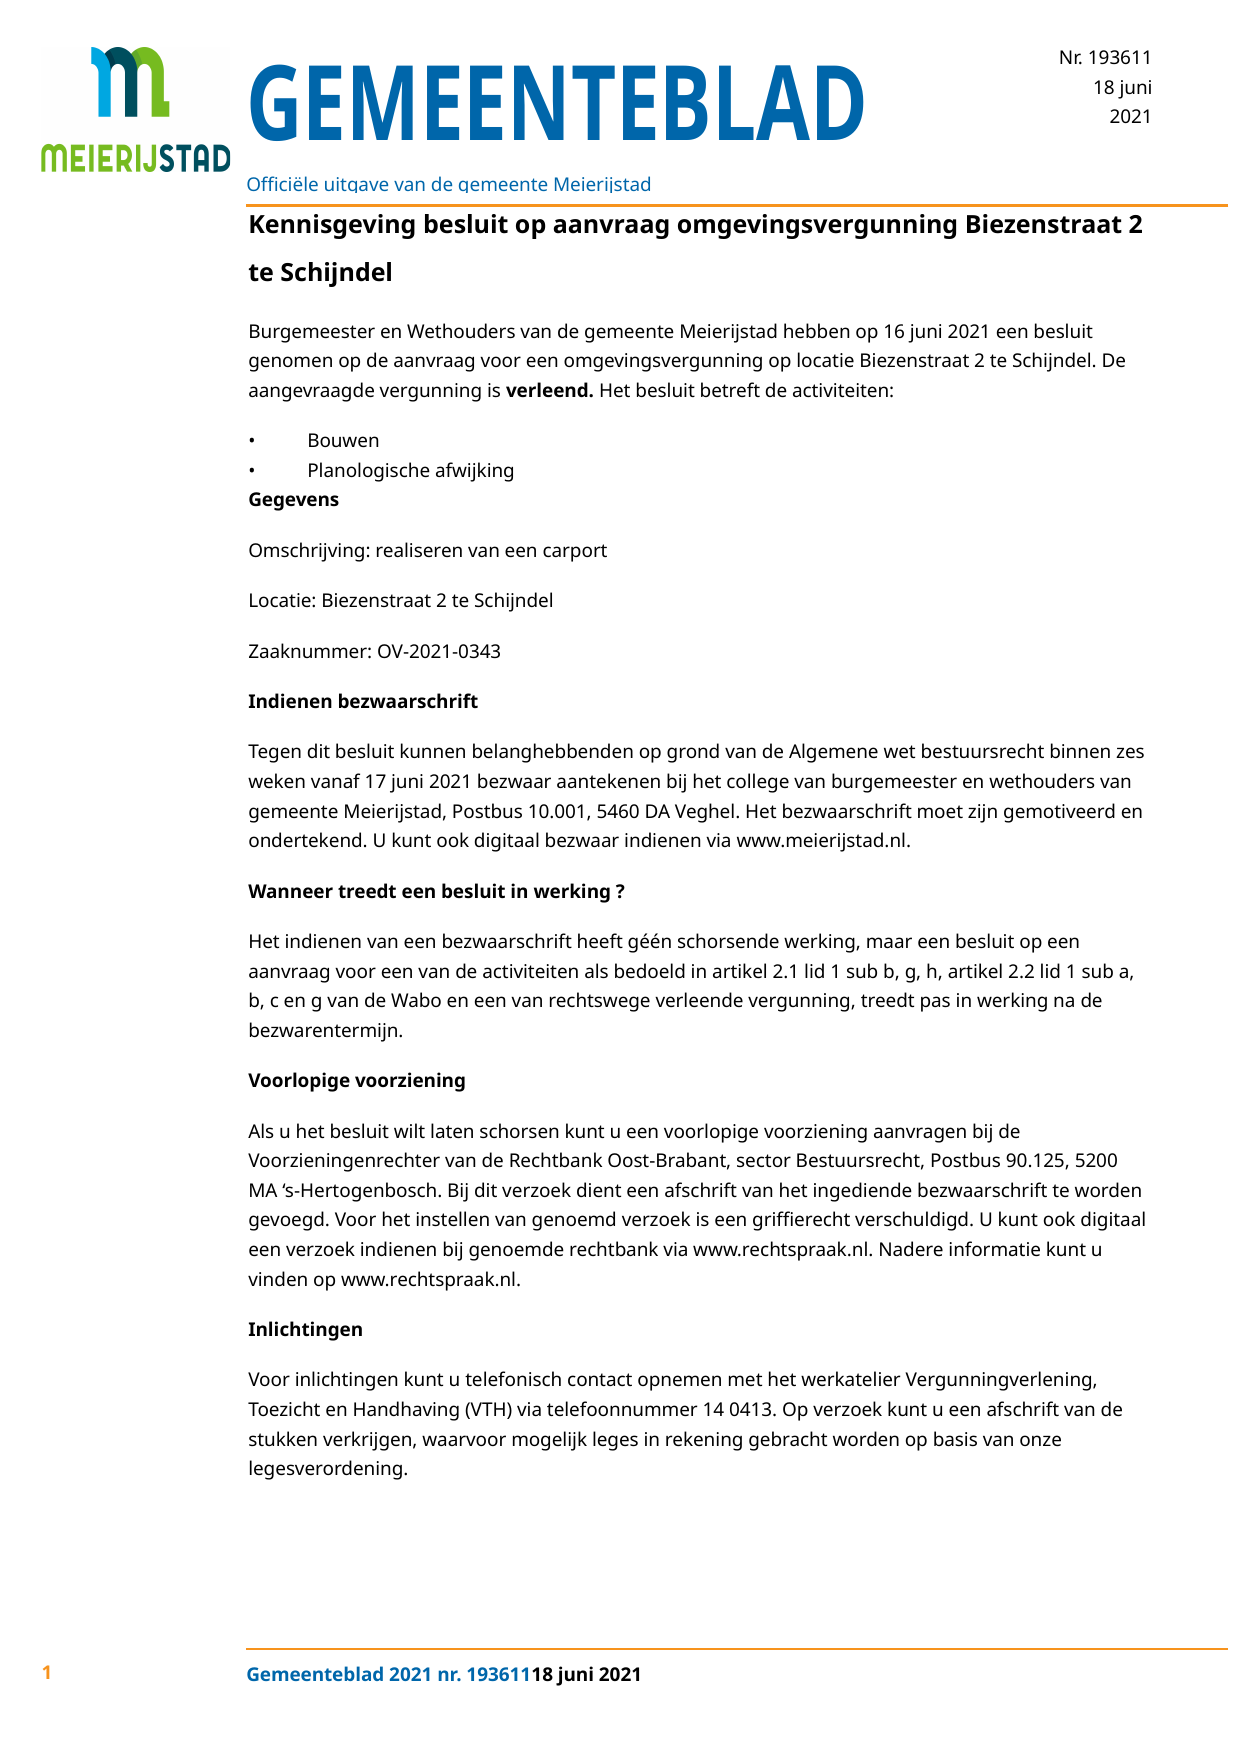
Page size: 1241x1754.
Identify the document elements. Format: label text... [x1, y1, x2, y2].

text Tegen dit besluit kunnen belanghebbenden op grond van de Algemene wet bestuursrecht binnen zes weken vanaf 17 juni 2021 bezwaar aantekenen bij het college van burgemeester en wethouders van gemeente Meierijstad, Postbus 10.001, 5460 DA Veghel. Het bezwaarschrift moet zijn gemotiveerd en ondertekend. U kunt ook digitaal bezwaar indienen via www.meierijstad.nl. [248, 739, 1152, 853]
text Als u het besluit wilt laten schorsen kunt u een voorlopige voorziening aanvragen bij de Voorzieningenrechter van de Rechtbank Oost-Brabant, sector Bestuursrecht, Postbus 90.125, 5200 MA ‘s-Hertogenbosch. Bij dit verzoek dient een afschrift van het ingediende bezwaarschrift te worden gevoegd. Voor het instellen van genoemd verzoek is een griffierecht verschuldigd. U kunt ook digitaal een verzoek indienen bij genoemde rechtbank via www.rechtspraak.nl. Nadere informatie kunt u vinden op www.rechtspraak.nl. [248, 1118, 1152, 1292]
list Planologische afwijking [248, 457, 1152, 483]
text Wanneer treedt een besluit in werking ? [248, 878, 1152, 904]
text Voorlopige voorziening [248, 1067, 1152, 1093]
text Locatie: Biezenstraat 2 te Schijndel [248, 587, 1152, 613]
text Kennisgeving besluit op aanvraag omgevingsvergunning Biezenstraat 2 te Schijndel [248, 207, 1152, 288]
text Inlichtingen [248, 1316, 1152, 1342]
text Het indienen van een bezwaarschrift heeft géén schorsende werking, maar een besluit op een aanvraag voor een van de activiteiten als bedoeld in artikel 2.1 lid 1 sub b, g, h, artikel 2.2 lid 1 sub a, b, c en g van de Wabo en een van rechtswege verleende vergunning, treedt pas in werking na de bezwarentermijn. [248, 928, 1152, 1043]
picture [41, 47, 231, 172]
text Gegevens [248, 487, 1152, 512]
text Zaaknummer: OV-2021-0343 [248, 638, 1152, 664]
text Indienen bezwaarschrift [248, 688, 1152, 714]
text Voor inlichtingen kunt u telefonisch contact opnemen met het werkatelier Vergunningverlening, Toezicht en Handhaving (VTH) via telefoonnummer 14 0413. Op verzoek kunt u een afschrift van de stukken verkrijgen, waarvoor mogelijk leges in rekening gebracht worden op basis van onze legesverordening. [248, 1367, 1152, 1481]
text Burgemeester en Wethouders van de gemeente Meierijstad hebben op 16 juni 2021 een besluit genomen op de aanvraag voor een omgevingsvergunning op locatie Biezenstraat 2 te Schijndel. De aangevraagde vergunning is verleend. Het besluit betreft de activiteiten: [248, 318, 1152, 403]
list Bouwen [248, 427, 1152, 453]
text Omschrijving: realiseren van een carport [248, 537, 1152, 563]
